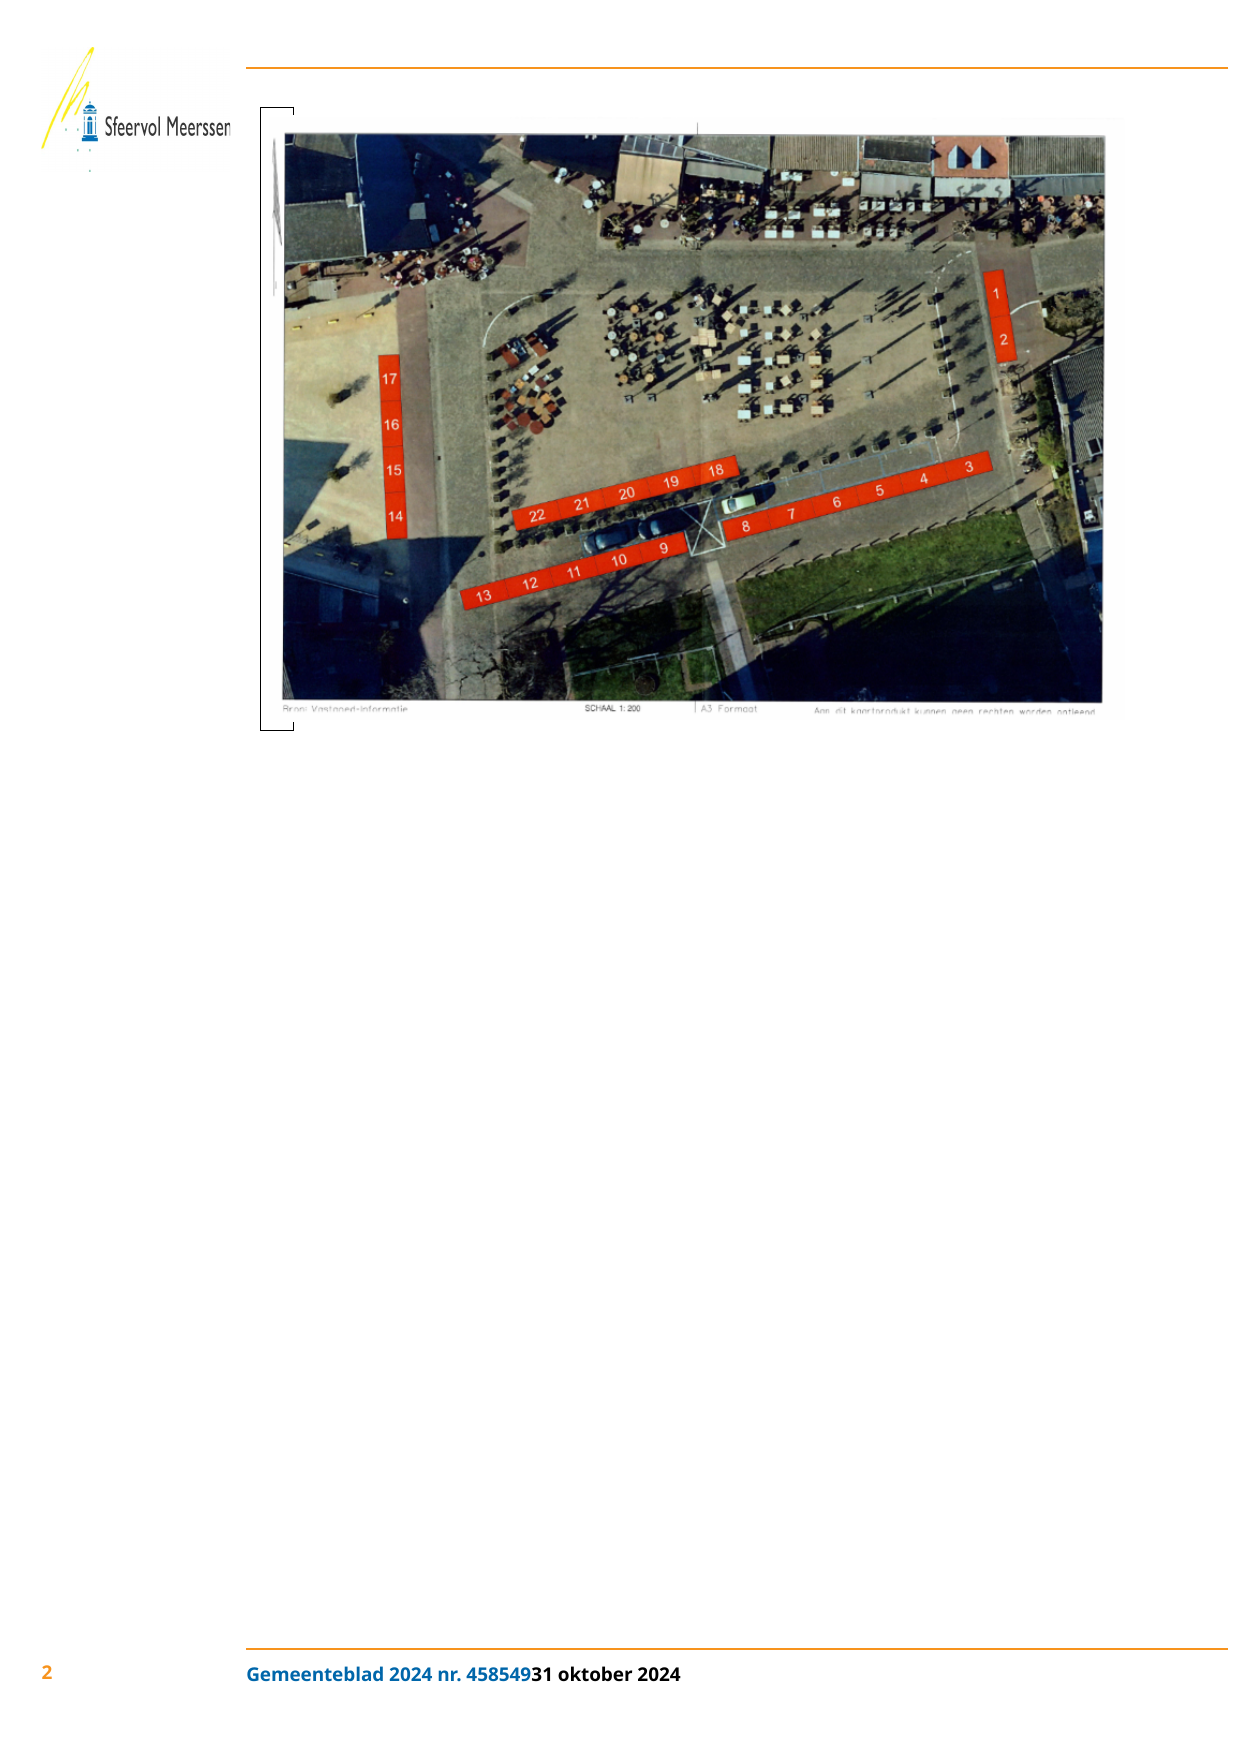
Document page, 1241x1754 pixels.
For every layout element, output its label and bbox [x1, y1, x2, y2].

picture [268, 115, 1125, 722]
picture [41, 47, 231, 172]
